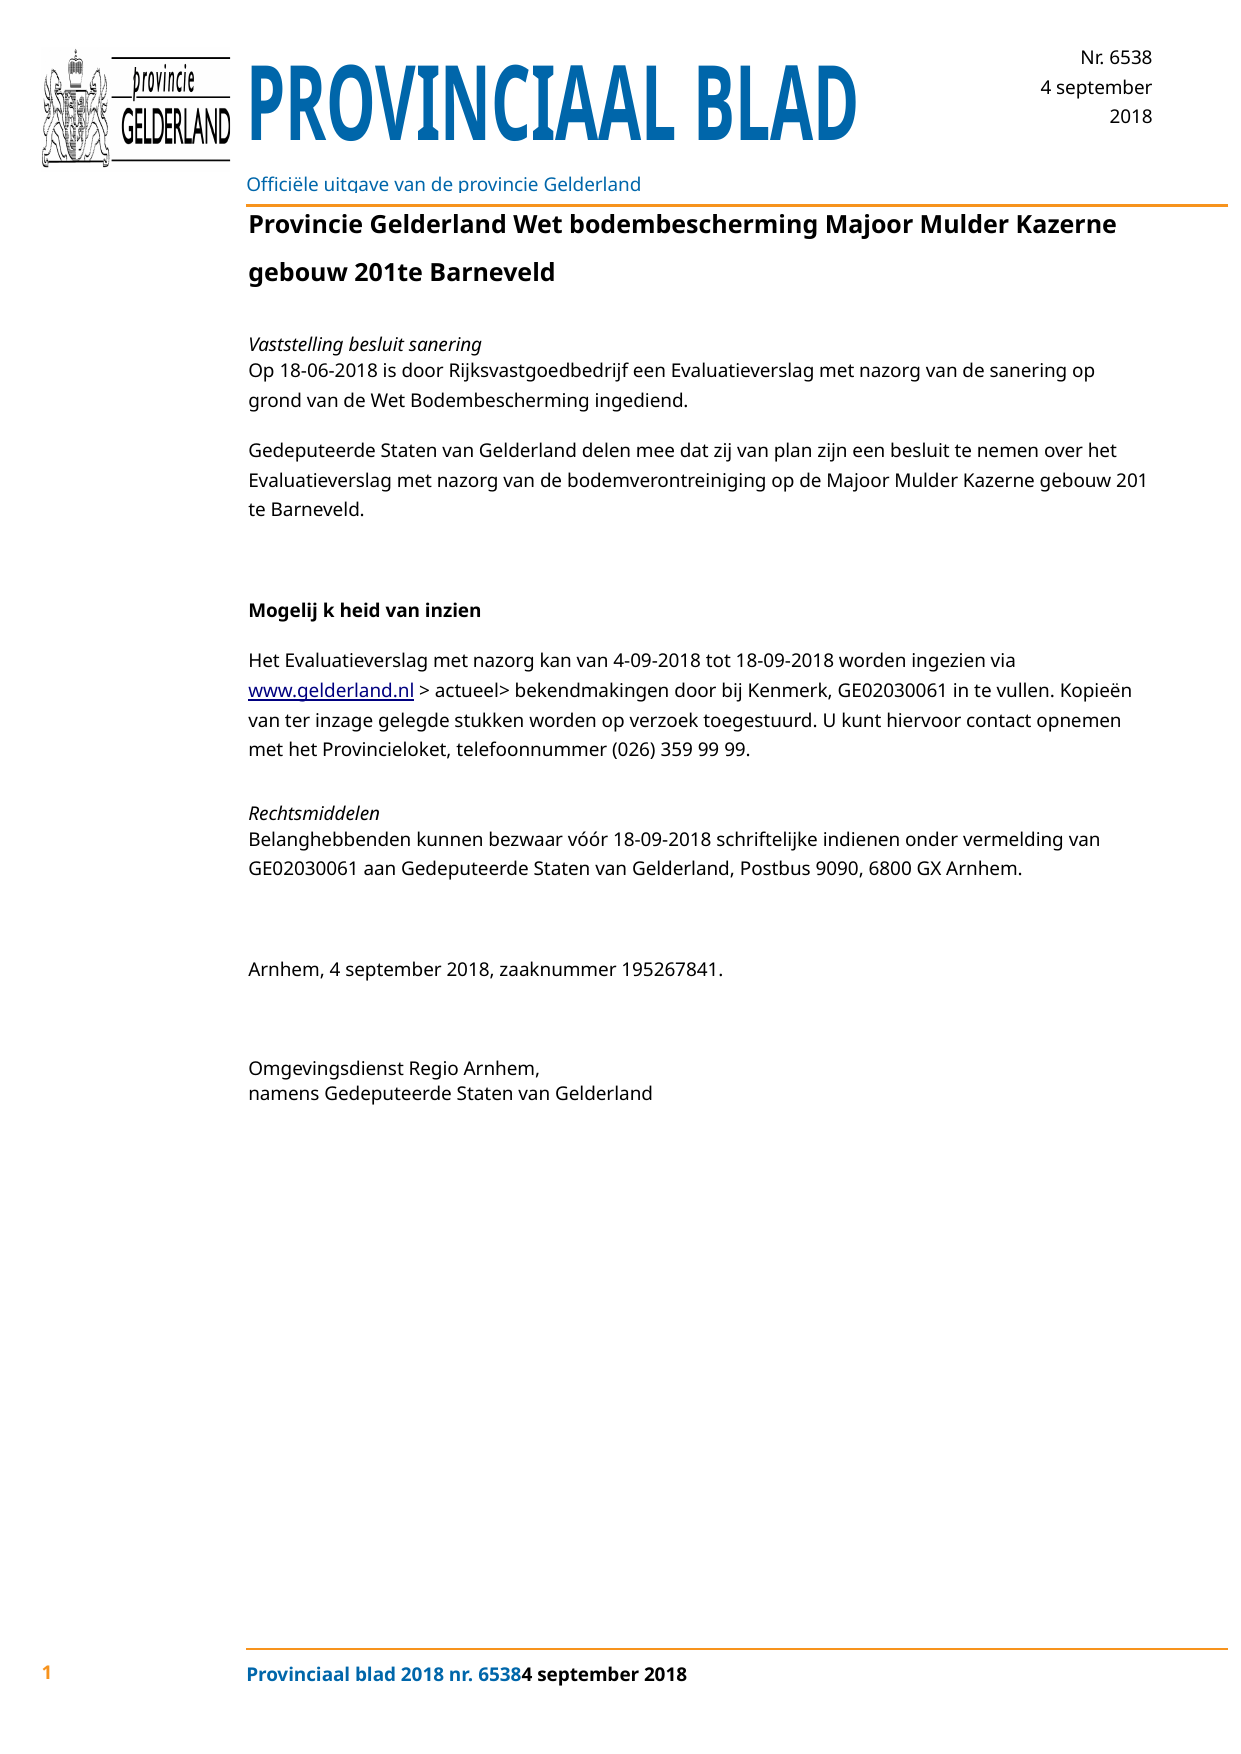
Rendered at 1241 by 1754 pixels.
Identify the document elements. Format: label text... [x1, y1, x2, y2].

text namens Gedeputeerde Staten van Gelderland [248, 1080, 1152, 1106]
picture [41, 47, 231, 172]
text Omgevingsdienst Regio Arnhem, [248, 1055, 1152, 1080]
text Mogelij k heid van inzien [248, 597, 1152, 623]
text Provincie Gelderland Wet bodembescherming Majoor Mulder Kazerne gebouw 201te Barneveld [248, 207, 1152, 288]
text Arnhem, 4 september 2018, zaaknummer 195267841. [248, 956, 1152, 982]
text Vaststelling besluit sanering [248, 331, 1152, 357]
text Gedeputeerde Staten van Gelderland delen mee dat zij van plan zijn een besluit te nemen over het Evaluatieverslag met nazorg van de bodemverontreiniging op de Majoor Mulder Kazerne gebouw 201 te Barneveld. [248, 437, 1152, 522]
text Rechtsmiddelen [248, 800, 1152, 826]
text Het Evaluatieverslag met nazorg kan van 4-09-2018 tot 18-09-2018 worden ingezien via www.gelderland.nl > actueel> bekendmakingen door bij Kenmerk, GE02030061 in te vullen. Kopieën van ter inzage gelegde stukken worden op verzoek toegestuurd. U kunt hiervoor contact opnemen met het Provincieloket, telefoonnummer (026) 359 99 99. [248, 648, 1152, 762]
text Belanghebbenden kunnen bezwaar vóór 18-09-2018 schriftelijke indienen onder vermelding van GE02030061 aan Gedeputeerde Staten van Gelderland, Postbus 9090, 6800 GX Arnhem. [248, 826, 1152, 881]
text Op 18-06-2018 is door Rijksvastgoedbedrijf een Evaluatieverslag met nazorg van de sanering op grond van de Wet Bodembescherming ingediend. [248, 357, 1152, 412]
